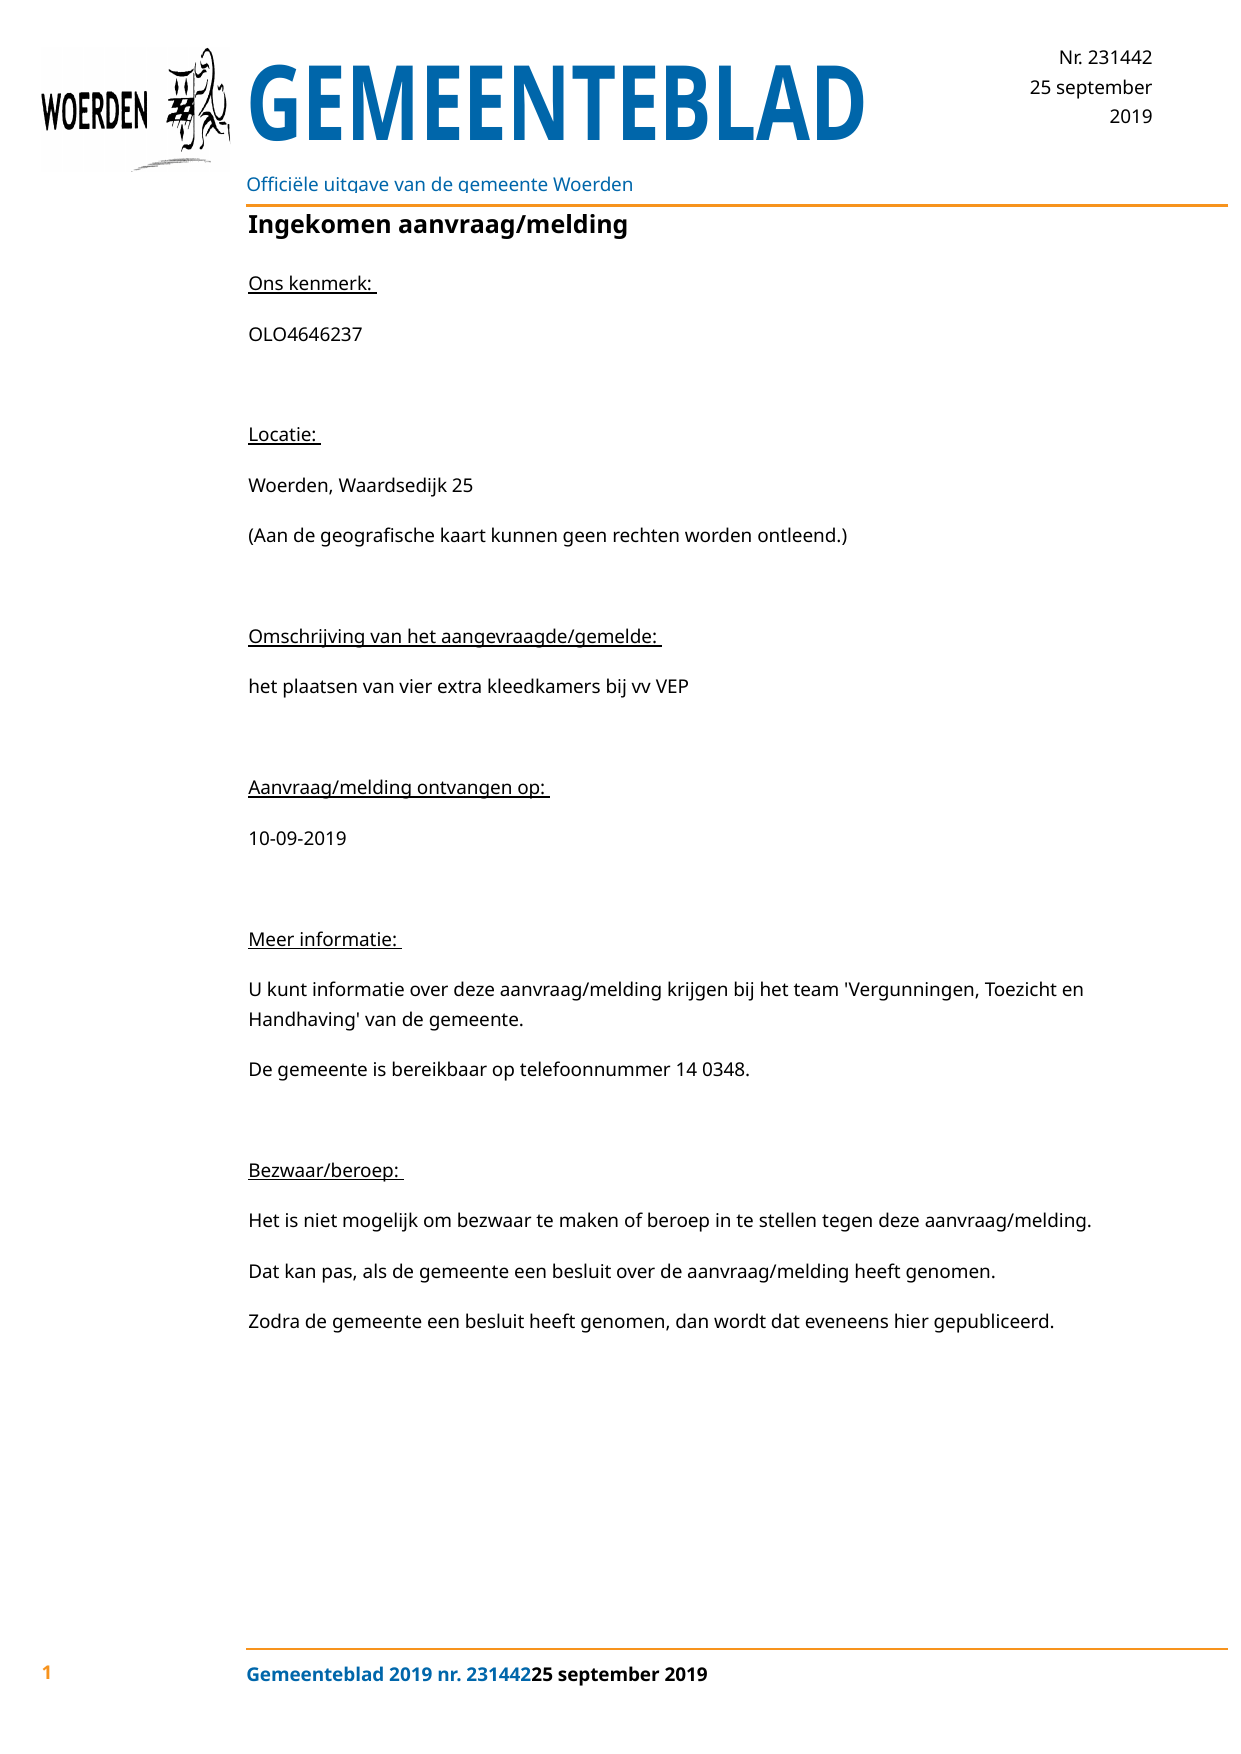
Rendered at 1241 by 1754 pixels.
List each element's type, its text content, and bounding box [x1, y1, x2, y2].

text De gemeente is bereikbaar op telefoonnummer 14 0348. [248, 1056, 1152, 1082]
text Locatie: [248, 422, 1152, 447]
text Zodra de gemeente een besluit heeft genomen, dan wordt dat eveneens hier gepubliceerd. [248, 1308, 1152, 1334]
text U kunt informatie over deze aanvraag/melding krijgen bij het team 'Vergunningen, Toezicht en Handhaving' van de gemeente. [248, 976, 1152, 1031]
text Ons kenmerk: [248, 270, 1152, 296]
text (Aan de geografische kaart kunnen geen rechten worden ontleend.) [248, 522, 1152, 548]
text Ingekomen aanvraag/melding [248, 207, 1152, 241]
text Meer informatie: [248, 926, 1152, 951]
picture [41, 47, 231, 172]
text Aanvraag/melding ontvangen op: [248, 774, 1152, 800]
text Woerden, Waardsedijk 25 [248, 472, 1152, 498]
text 10-09-2019 [248, 825, 1152, 851]
text Dat kan pas, als de gemeente een besluit over de aanvraag/melding heeft genomen. [248, 1258, 1152, 1283]
text Bezwaar/beroep: [248, 1157, 1152, 1183]
text OLO4646237 [248, 321, 1152, 346]
text Omschrijving van het aangevraagde/gemelde: [248, 623, 1152, 649]
text het plaatsen van vier extra kleedkamers bij vv VEP [248, 674, 1152, 699]
text Het is niet mogelijk om bezwaar te maken of beroep in te stellen tegen deze aanvraag/melding. [248, 1207, 1152, 1233]
